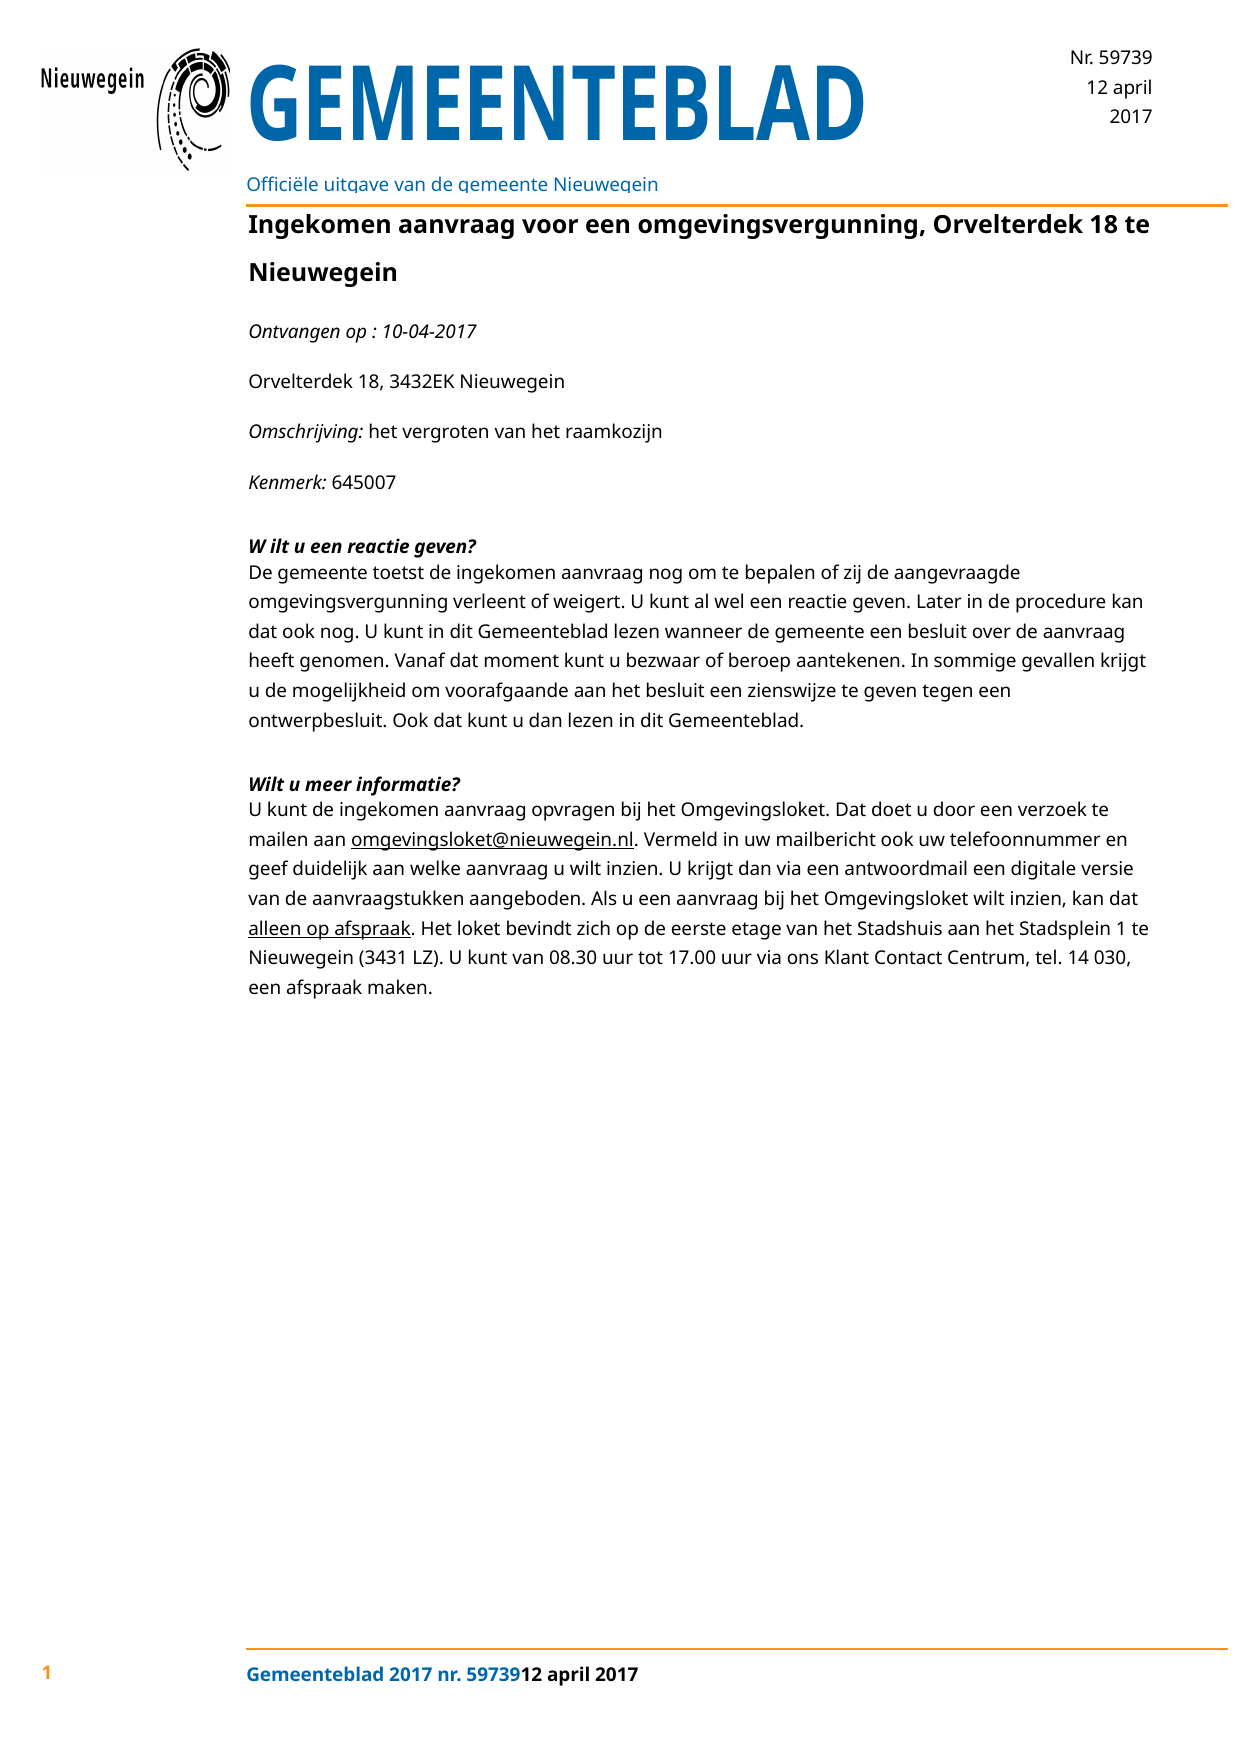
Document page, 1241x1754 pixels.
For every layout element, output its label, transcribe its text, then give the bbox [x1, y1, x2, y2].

picture [41, 47, 231, 172]
text Orvelterdek 18, 3432EK Nieuwegein [248, 368, 1152, 394]
text Kenmerk: 645007 [248, 469, 1152, 495]
text De gemeente toetst de ingekomen aanvraag nog om te bepalen of zij de aangevraagde omgevingsvergunning verleent of weigert. U kunt al wel een reactie geven. Later in de procedure kan dat ook nog. U kunt in dit Gemeenteblad lezen wanneer de gemeente een besluit over de aanvraag heeft genomen. Vanaf dat moment kunt u bezwaar of beroep aantekenen. In sommige gevallen krijgt u de mogelijkheid om voorafgaande aan het besluit een zienswijze te geven tegen een ontwerpbesluit. Ook dat kunt u dan lezen in dit Gemeenteblad. [248, 559, 1152, 732]
text Wilt u meer informatie? [248, 771, 1152, 796]
text Ingekomen aanvraag voor een omgevingsvergunning, Orvelterdek 18 te Nieuwegein [248, 207, 1152, 288]
text Ontvangen op : 10-04-2017 [248, 318, 1152, 344]
text W ilt u een reactie geven? [248, 533, 1152, 559]
text Omschrijving: het vergroten van het raamkozijn [248, 419, 1152, 444]
text U kunt de ingekomen aanvraag opvragen bij het Omgevingsloket. Dat doet u door een verzoek te mailen aan omgevingsloket@nieuwegein.nl. Vermeld in uw mailbericht ook uw telefoonnummer en geef duidelijk aan welke aanvraag u wilt inzien. U krijgt dan via een antwoordmail een digitale versie van de aanvraagstukken aangeboden. Als u een aanvraag bij het Omgevingsloket wilt inzien, kan dat alleen op afspraak. Het loket bevindt zich op de eerste etage van het Stadshuis aan het Stadsplein 1 te Nieuwegein (3431 LZ). U kunt van 08.30 uur tot 17.00 uur via ons Klant Contact Centrum, tel. 14 030, een afspraak maken. [248, 796, 1152, 1000]
